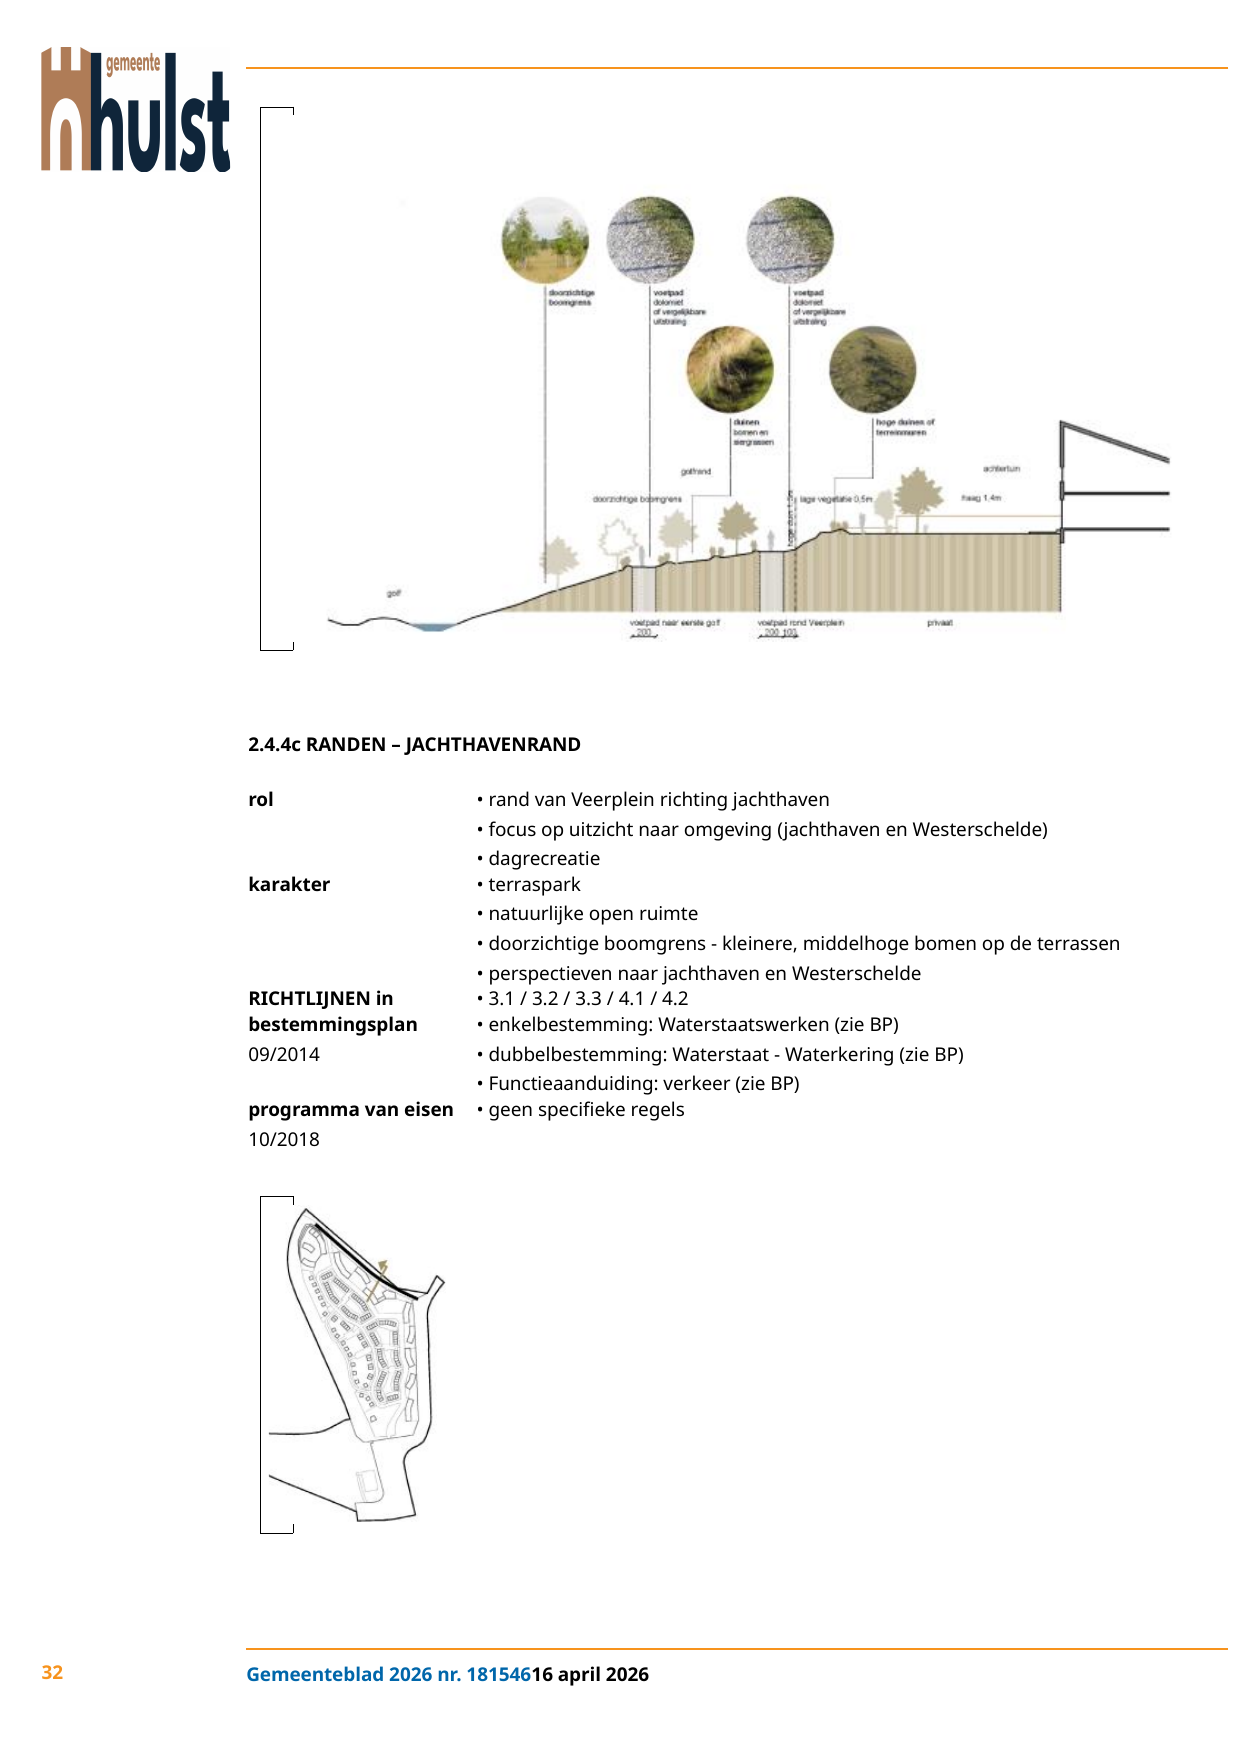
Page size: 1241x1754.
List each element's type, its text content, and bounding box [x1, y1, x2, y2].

table_cell • geen specifieke regels [476, 1096, 1152, 1151]
table_cell programma van eisen 10/2018 [248, 1096, 476, 1151]
table_cell RICHTLIJNEN in [248, 986, 476, 1011]
picture [268, 115, 1173, 642]
table_cell karakter [248, 871, 476, 986]
table_cell • 3.1 / 3.2 / 3.3 / 4.1 / 4.2 [476, 986, 1152, 1011]
table_cell • terraspark • natuurlijke open ruimte • doorzichtige boomgrens - kleinere, middelhoge bomen op de terrassen • perspectieven naar jachthaven en Westerschelde [476, 871, 1152, 986]
table_header rol [248, 786, 476, 871]
text 2.4.4c RANDEN – JACHTHAVENRAND [248, 731, 1152, 756]
table_cell bestemmingsplan 09/2014 [248, 1011, 476, 1096]
picture [41, 47, 231, 172]
picture [268, 1205, 447, 1524]
table_cell • enkelbestemming: Waterstaatswerken (zie BP) • dubbelbestemming: Waterstaat - Waterkering (zie BP) • Functieaanduiding: verkeer (zie BP) [476, 1011, 1152, 1096]
table_header • rand van Veerplein richting jachthaven • focus op uitzicht naar omgeving (jachthaven en Westerschelde) • dagrecreatie [476, 786, 1152, 871]
